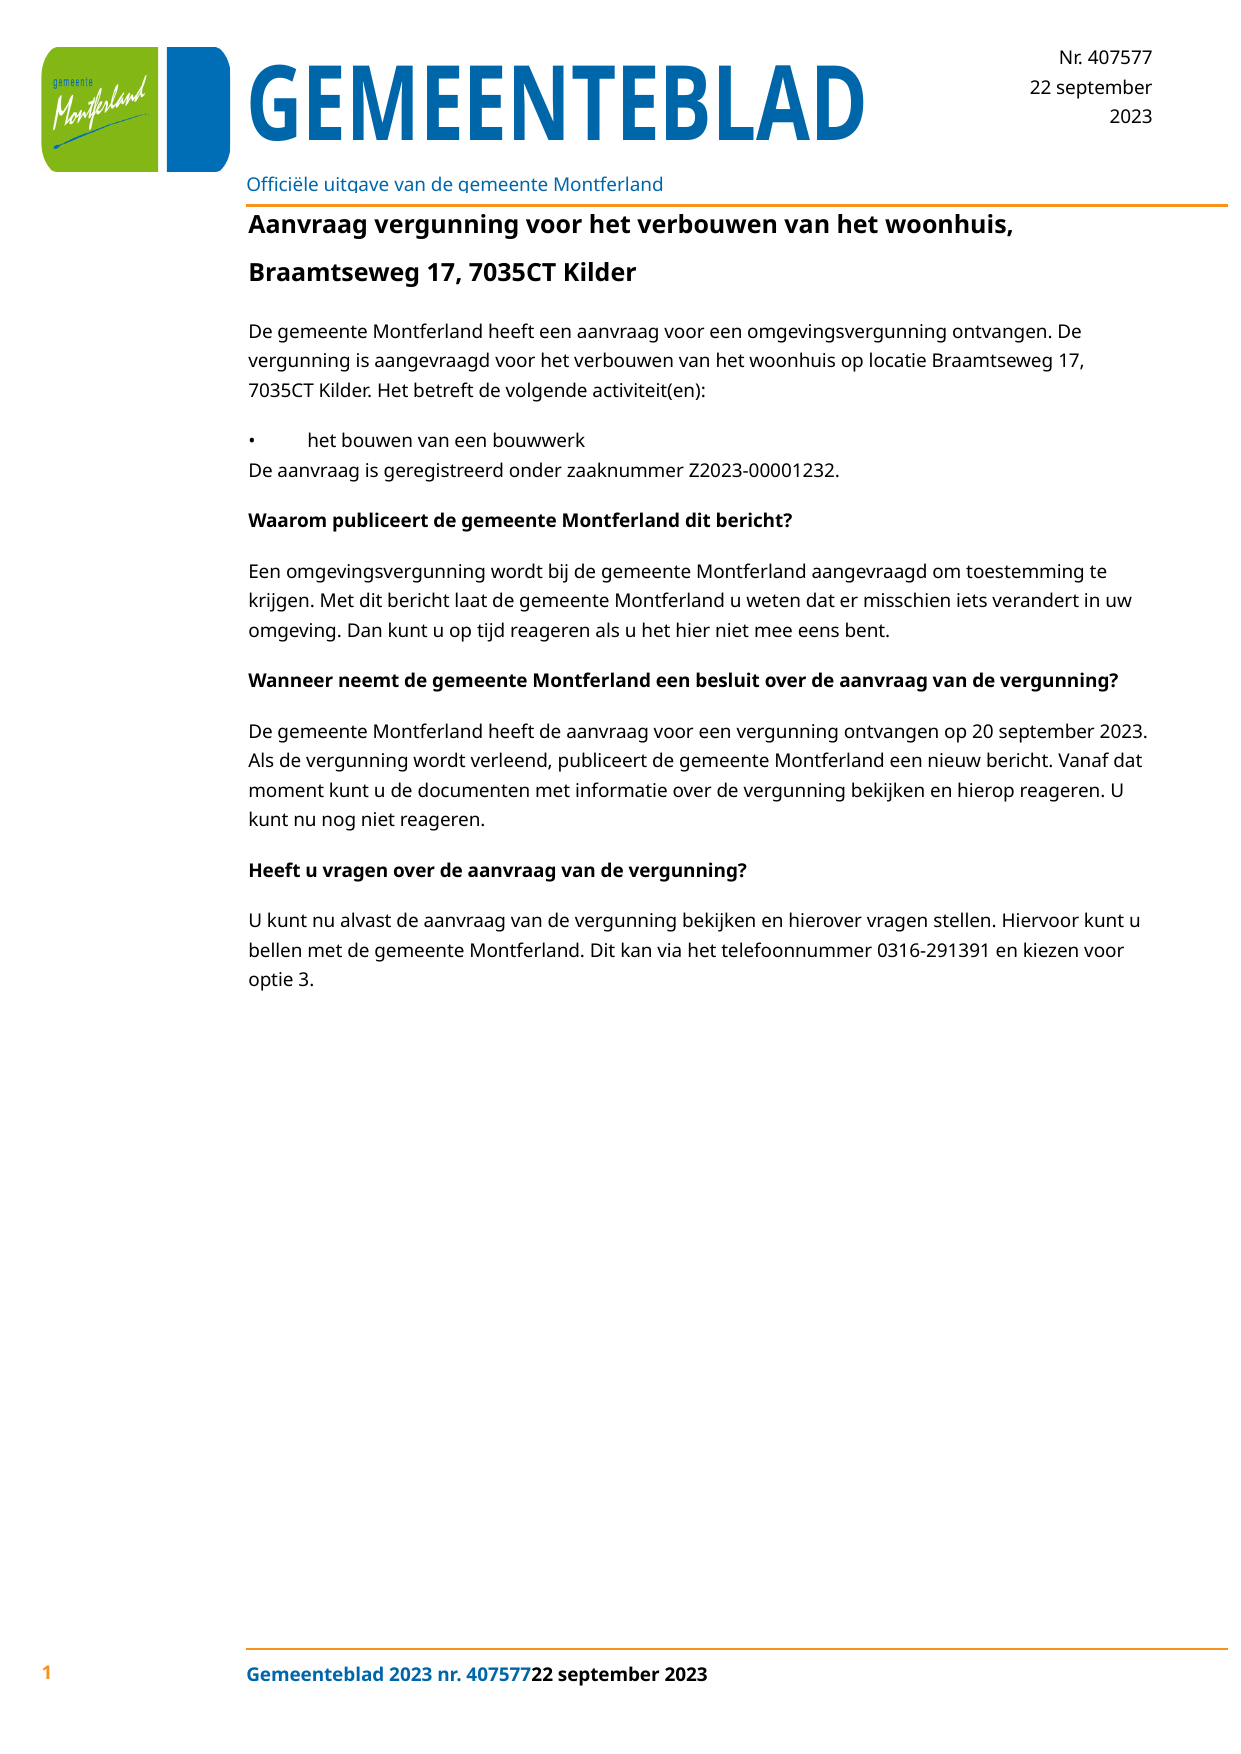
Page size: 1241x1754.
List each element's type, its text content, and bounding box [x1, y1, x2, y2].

text De gemeente Montferland heeft een aanvraag voor een omgevingsvergunning ontvangen. De vergunning is aangevraagd voor het verbouwen van het woonhuis op locatie Braamtseweg 17, 7035CT Kilder. Het betreft de volgende activiteit(en): [248, 318, 1152, 403]
text De aanvraag is geregistreerd onder zaaknummer Z2023-00001232. [248, 457, 1152, 483]
picture [41, 47, 231, 172]
list het bouwen van een bouwwerk [248, 427, 1152, 453]
text De gemeente Montferland heeft de aanvraag voor een vergunning ontvangen op 20 september 2023. Als de vergunning wordt verleend, publiceert de gemeente Montferland een nieuw bericht. Vanaf dat moment kunt u de documenten met informatie over de vergunning bekijken en hierop reageren. U kunt nu nog niet reageren. [248, 718, 1152, 832]
text Wanneer neemt de gemeente Montferland een besluit over de aanvraag van de vergunning? [248, 667, 1152, 693]
text Waarom publiceert de gemeente Montferland dit bericht? [248, 507, 1152, 533]
text Heeft u vragen over de aanvraag van de vergunning? [248, 857, 1152, 883]
text Een omgevingsvergunning wordt bij de gemeente Montferland aangevraagd om toestemming te krijgen. Met dit bericht laat de gemeente Montferland u weten dat er misschien iets verandert in uw omgeving. Dan kunt u op tijd reageren als u het hier niet mee eens bent. [248, 558, 1152, 643]
text Aanvraag vergunning voor het verbouwen van het woonhuis, Braamtseweg 17, 7035CT Kilder [248, 207, 1152, 288]
text U kunt nu alvast de aanvraag van de vergunning bekijken en hierover vragen stellen. Hiervoor kunt u bellen met de gemeente Montferland. Dit kan via het telefoonnummer 0316-291391 en kiezen voor optie 3. [248, 907, 1152, 992]
